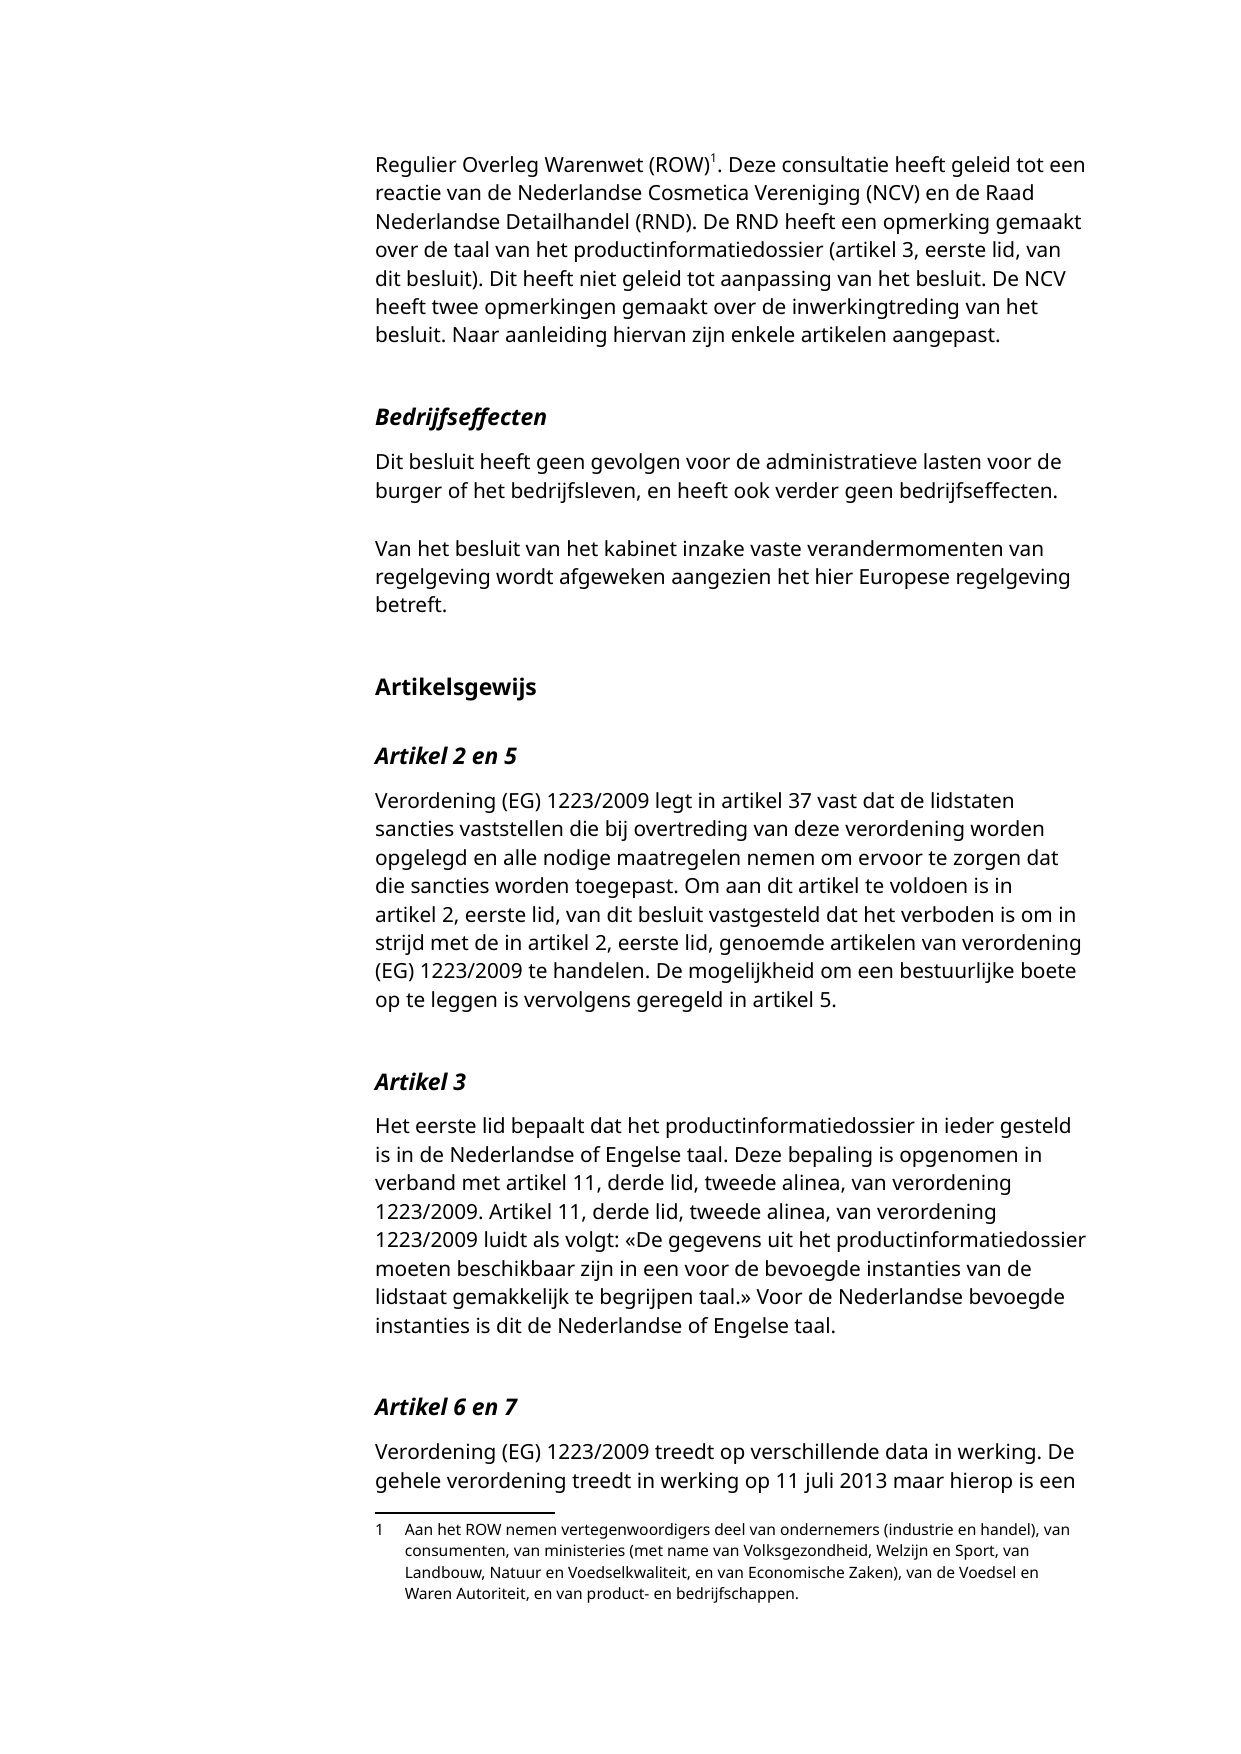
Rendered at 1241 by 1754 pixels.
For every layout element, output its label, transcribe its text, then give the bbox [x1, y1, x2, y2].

text Dit besluit heeft geen gevolgen voor de administratieve lasten voor de burger of het bedrijfsleven, en heeft ook verder geen bedrijfseffecten. [375, 447, 1090, 504]
text Regulier Overleg Warenwet (ROW). Deze consultatie heeft geleid tot een reactie van de Nederlandse Cosmetica Vereniging (NCV) en de Raad Nederlandse Detailhandel (RND). De RND heeft een opmerking gemaakt over de taal van het productinformatiedossier (artikel 3, eerste lid, van dit besluit). Dit heeft niet geleid tot aanpassing van het besluit. De NCV heeft twee opmerkingen gemaakt over de inwerkingtreding van het besluit. Naar aanleiding hiervan zijn enkele artikelen aangepast. [375, 150, 1090, 349]
subtitle Artikel 2 en 5 [375, 740, 1090, 771]
subtitle Bedrijfseffecten [375, 401, 1090, 432]
text Verordening (EG) 1223/2009 legt in artikel 37 vast dat de lidstaten sancties vaststellen die bij overtreding van deze verordening worden opgelegd en alle nodige maatregelen nemen om ervoor te zorgen dat die sancties worden toegepast. Om aan dit artikel te voldoen is in artikel 2, eerste lid, van dit besluit vastgesteld dat het verboden is om in strijd met de in artikel 2, eerste lid, genoemde artikelen van verordening (EG) 1223/2009 te handelen. De mogelijkheid om een bestuurlijke boete op te leggen is vervolgens geregeld in artikel 5. [375, 786, 1090, 1013]
subtitle Artikel 3 [375, 1065, 1090, 1097]
text Van het besluit van het kabinet inzake vaste verandermomenten van regelgeving wordt afgeweken aangezien het hier Europese regelgeving betreft. [375, 534, 1090, 619]
text Het eerste lid bepaalt dat het productinformatiedossier in ieder gesteld is in de Nederlandse of Engelse taal. Deze bepaling is opgenomen in verband met artikel 11, derde lid, tweede alinea, van verordening 1223/2009. Artikel 11, derde lid, tweede alinea, van verordening 1223/2009 luidt als volgt: «De gegevens uit het productinformatiedossier moeten beschikbaar zijn in een voor de bevoegde instanties van de lidstaat gemakkelijk te begrijpen taal.» Voor de Nederlandse bevoegde instanties is dit de Nederlandse of Engelse taal. [375, 1112, 1090, 1339]
subtitle Artikelsgewijs [375, 671, 1090, 702]
text Aan het ROW nemen vertegenwoordigers deel van ondernemers (industrie en handel), van consumenten, van ministeries (met name van Volksgezondheid, Welzijn en Sport, van Landbouw, Natuur en Voedselkwaliteit, en van Economische Zaken), van de Voedsel en Waren Autoriteit, en van product- en bedrijfschappen. [375, 1462, 1090, 1604]
